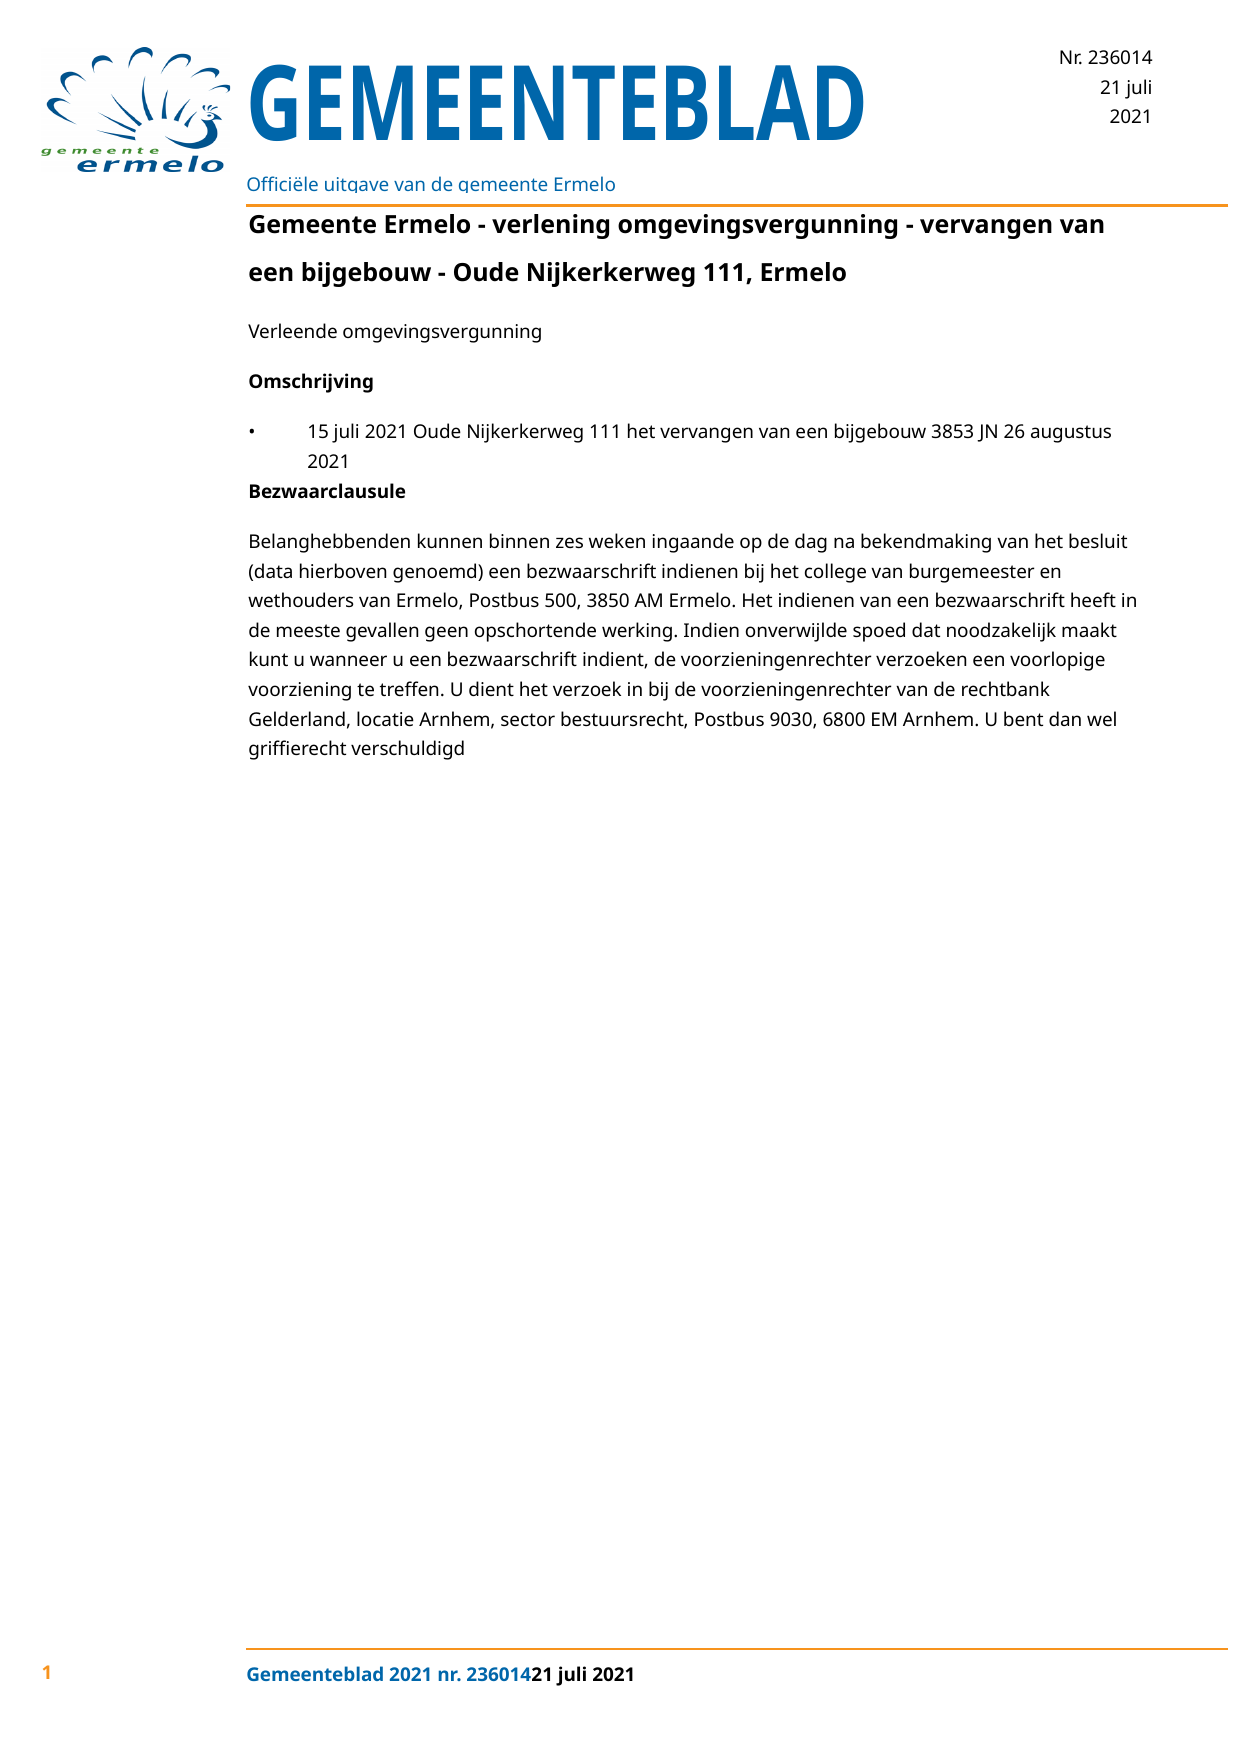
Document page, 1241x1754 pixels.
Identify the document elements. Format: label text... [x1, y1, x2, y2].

picture [41, 47, 231, 172]
text Omschrijving [248, 368, 1152, 394]
text Gemeente Ermelo - verlening omgevingsvergunning - vervangen van een bijgebouw - Oude Nijkerkerweg 111, Ermelo [248, 207, 1152, 288]
text Verleende omgevingsvergunning [248, 318, 1152, 344]
text Bezwaarclausule [248, 478, 1152, 504]
text Belanghebbenden kunnen binnen zes weken ingaande op de dag na bekendmaking van het besluit (data hierboven genoemd) een bezwaarschrift indienen bij het college van burgemeester en wethouders van Ermelo, Postbus 500, 3850 AM Ermelo. Het indienen van een bezwaarschrift heeft in de meeste gevallen geen opschortende werking. Indien onverwijlde spoed dat noodzakelijk maakt kunt u wanneer u een bezwaarschrift indient, de voorzieningenrechter verzoeken een voorlopige voorziening te treffen. U dient het verzoek in bij de voorzieningenrechter van de rechtbank Gelderland, locatie Arnhem, sector bestuursrecht, Postbus 9030, 6800 EM Arnhem. U bent dan wel griffierecht verschuldigd [248, 528, 1152, 761]
list 15 juli 2021 Oude Nijkerkerweg 111 het vervangen van een bijgebouw 3853 JN 26 augustus 2021 [248, 419, 1152, 474]
